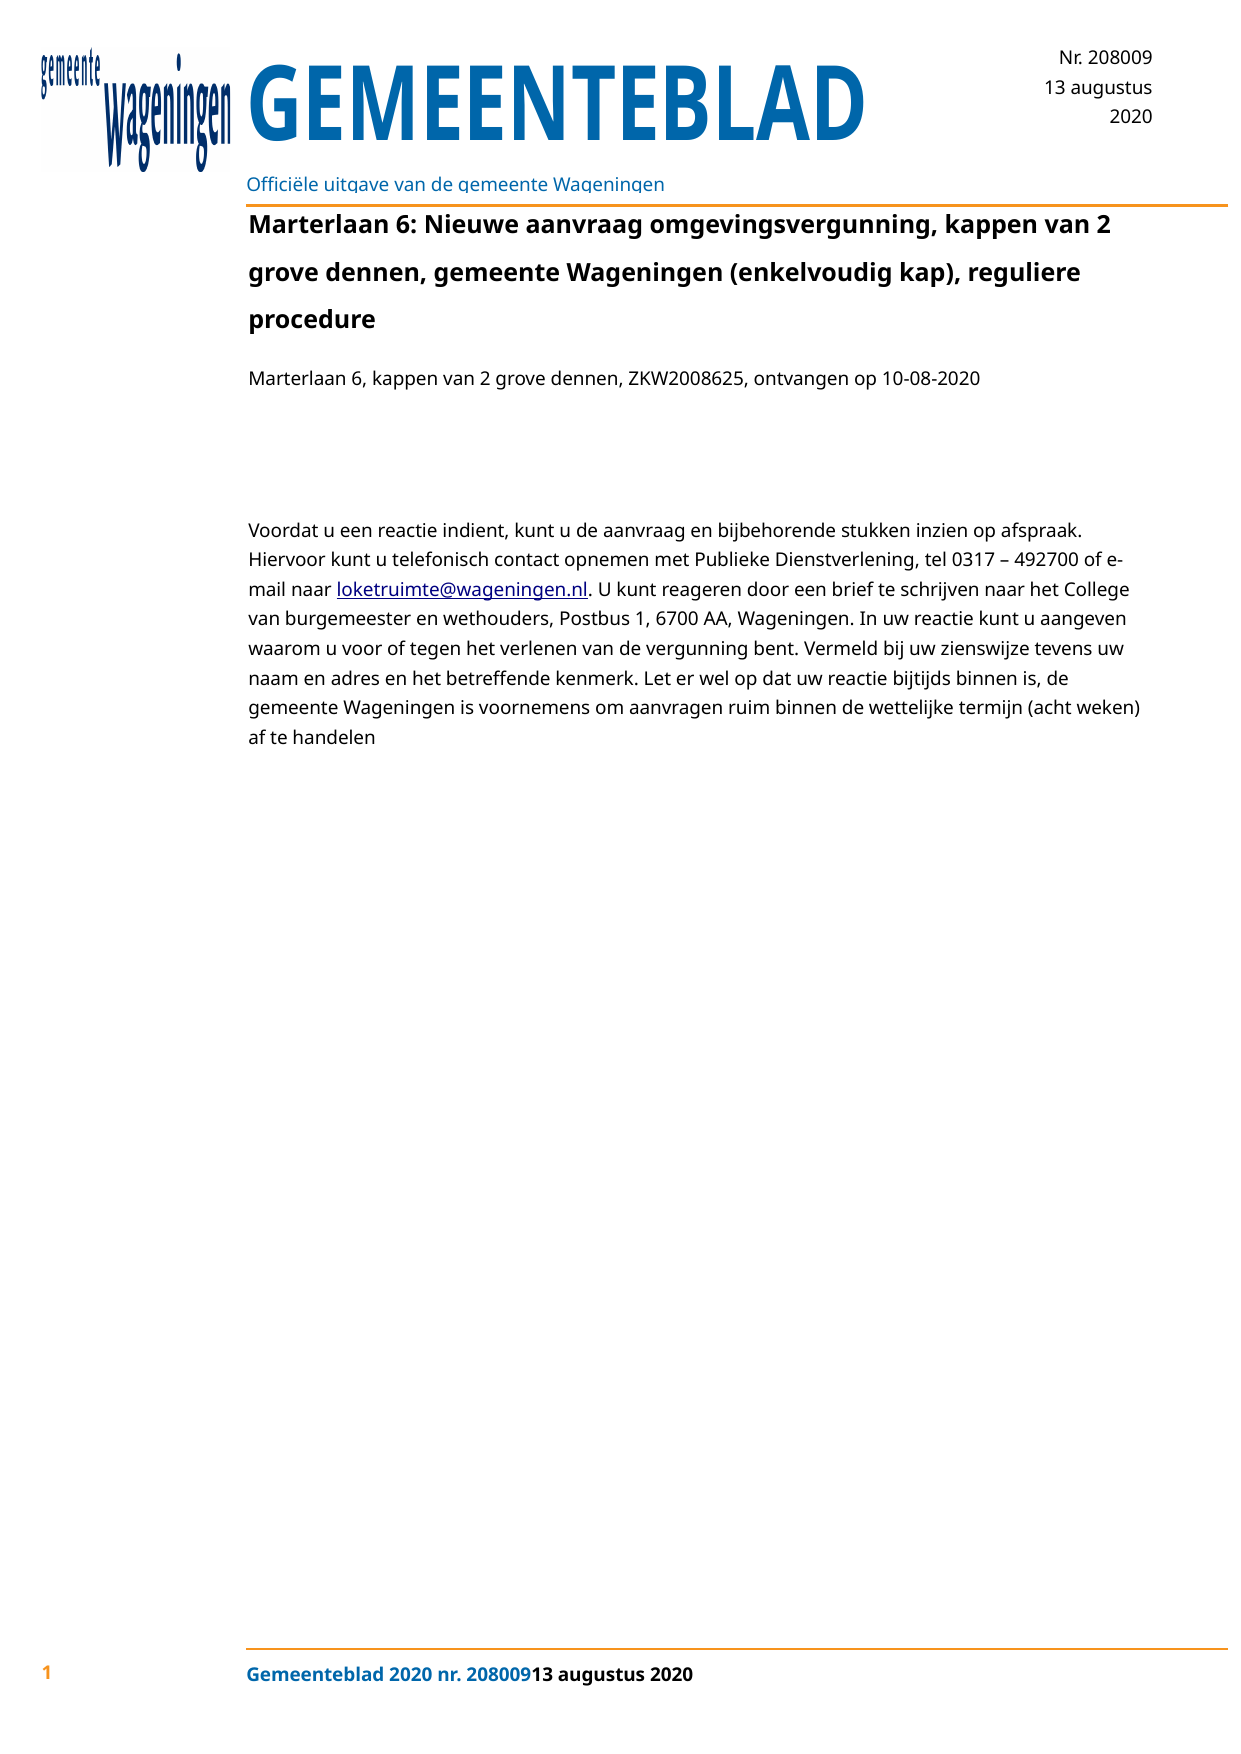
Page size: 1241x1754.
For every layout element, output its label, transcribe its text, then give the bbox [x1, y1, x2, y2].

text Voordat u een reactie indient, kunt u de aanvraag en bijbehorende stukken inzien op afspraak. Hiervoor kunt u telefonisch contact opnemen met Publieke Dienstverlening, tel 0317 – 492700 of e-mail naar loketruimte@wageningen.nl. U kunt reageren door een brief te schrijven naar het College van burgemeester en wethouders, Postbus 1, 6700 AA, Wageningen. In uw reactie kunt u aangeven waarom u voor of tegen het verlenen van de vergunning bent. Vermeld bij uw zienswijze tevens uw naam en adres en het betreffende kenmerk. Let er wel op dat uw reactie bijtijds binnen is, de gemeente Wageningen is voornemens om aanvragen ruim binnen de wettelijke termijn (acht weken) af te handelen [248, 517, 1152, 749]
text Marterlaan 6, kappen van 2 grove dennen, ZKW2008625, ontvangen op 10-08-2020 [248, 366, 1152, 391]
picture [41, 47, 231, 172]
text Marterlaan 6: Nieuwe aanvraag omgevingsvergunning, kappen van 2 grove dennen, gemeente Wageningen (enkelvoudig kap), reguliere procedure [248, 207, 1152, 336]
